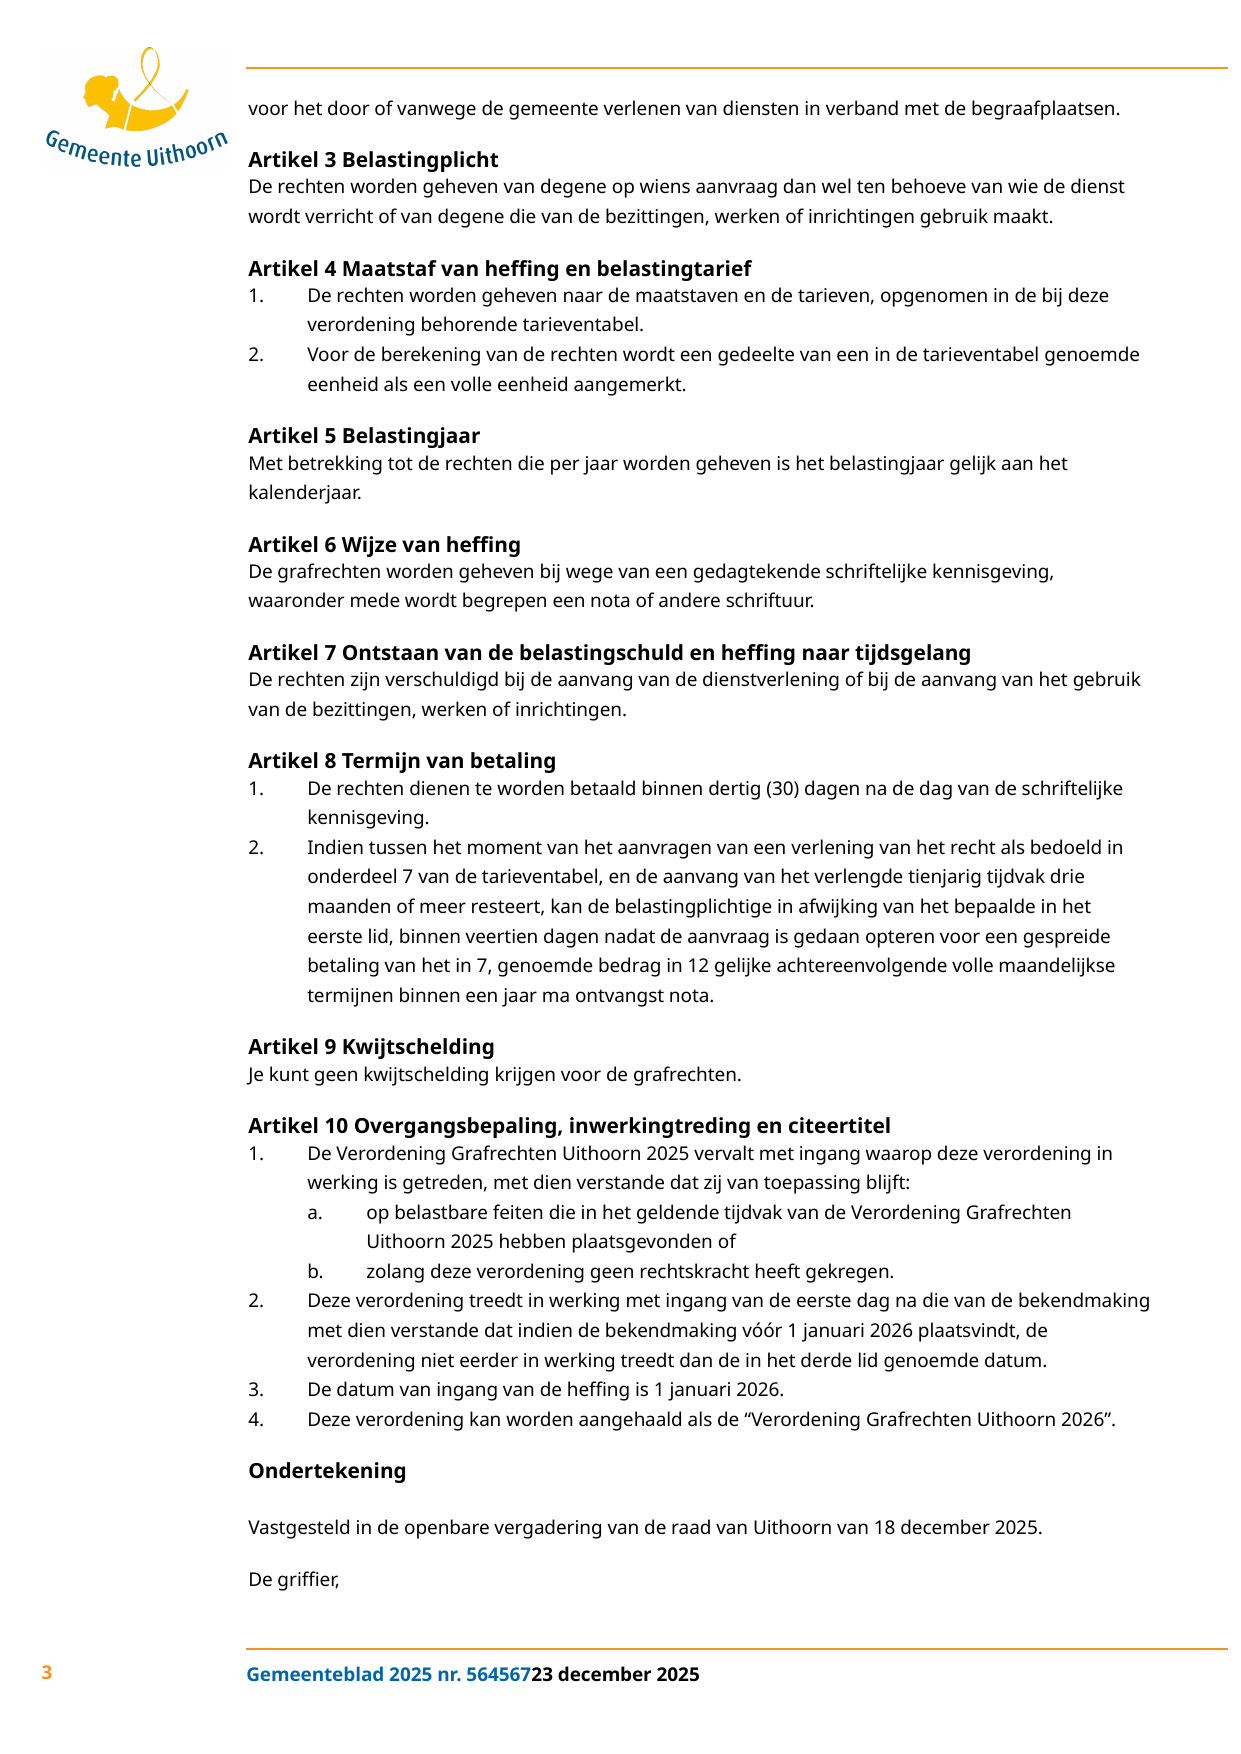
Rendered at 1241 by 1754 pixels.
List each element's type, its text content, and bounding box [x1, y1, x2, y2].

text Vastgesteld in de openbare vergadering van de raad van Uithoorn van 18 december 2025. [248, 1514, 1152, 1540]
text Artikel 10 Overgangsbepaling, inwerkingtreding en citeertitel [248, 1111, 1152, 1140]
text Artikel 9 Kwijtschelding [248, 1032, 1152, 1061]
text Artikel 4 Maatstaf van heffing en belastingtarief [248, 254, 1152, 282]
text Ondertekening [248, 1456, 1152, 1485]
list De Verordening Grafrechten Uithoorn 2025 vervalt met ingang waarop deze verordening in werking is getreden, met dien verstande dat zij van toepassing blijft: [248, 1140, 1152, 1195]
text Artikel 5 Belastingjaar [248, 421, 1152, 450]
text De grafrechten worden geheven bij wege van een gedagtekende schriftelijke kennisgeving, waaronder mede wordt begrepen een nota of andere schriftuur. [248, 558, 1152, 613]
list Deze verordening treedt in werking met ingang van de eerste dag na die van de bekendmaking met dien verstande dat indien de bekendmaking vóór 1 januari 2026 plaatsvindt, de verordening niet eerder in werking treedt dan de in het derde lid genoemde datum. [248, 1288, 1152, 1373]
list De rechten dienen te worden betaald binnen dertig (30) dagen na de dag van de schriftelijke kennisgeving. [248, 775, 1152, 830]
picture [41, 47, 231, 172]
text Artikel 8 Termijn van betaling [248, 747, 1152, 775]
text Je kunt geen kwijtschelding krijgen voor de grafrechten. [248, 1061, 1152, 1087]
list Voor de berekening van de rechten wordt een gedeelte van een in de tarieventabel genoemde eenheid als een volle eenheid aangemerkt. [248, 341, 1152, 397]
text voor het door of vanwege de gemeente verlenen van diensten in verband met de begraafplaatsen. [248, 95, 1152, 121]
list Indien tussen het moment van het aanvragen van een verlening van het recht als bedoeld in onderdeel 7 van de tarieventabel, en de aanvang van het verlengde tienjarig tijdvak drie maanden of meer resteert, kan de belastingplichtige in afwijking van het bepaalde in het eerste lid, binnen veertien dagen nadat de aanvraag is gedaan opteren voor een gespreide betaling van het in 7, genoemde bedrag in 12 gelijke achtereenvolgende volle maandelijkse termijnen binnen een jaar ma ontvangst nota. [248, 834, 1152, 1008]
text Artikel 7 Ontstaan van de belastingschuld en heffing naar tijdsgelang [248, 638, 1152, 667]
text De rechten zijn verschuldigd bij de aanvang van de dienstverlening of bij de aanvang van het gebruik van de bezittingen, werken of inrichtingen. [248, 667, 1152, 722]
text De griffier, [248, 1566, 1152, 1592]
list Deze verordening kan worden aangehaald als de “Verordening Grafrechten Uithoorn 2026”. [248, 1406, 1152, 1432]
list op belastbare feiten die in het geldende tijdvak van de Verordening Grafrechten Uithoorn 2025 hebben plaatsgevonden of [307, 1199, 1152, 1254]
text Met betrekking tot de rechten die per jaar worden geheven is het belastingjaar gelijk aan het kalenderjaar. [248, 450, 1152, 505]
text Artikel 6 Wijze van heffing [248, 530, 1152, 558]
list De rechten worden geheven naar de maatstaven en de tarieven, opgenomen in de bij deze verordening behorende tarieventabel. [248, 282, 1152, 337]
list De datum van ingang van de heffing is 1 januari 2026. [248, 1376, 1152, 1402]
text De rechten worden geheven van degene op wiens aanvraag dan wel ten behoeve van wie de dienst wordt verricht of van degene die van de bezittingen, werken of inrichtingen gebruik maakt. [248, 174, 1152, 229]
list zolang deze verordening geen rechtskracht heeft gekregen. [307, 1258, 1152, 1284]
text Artikel 3 Belastingplicht [248, 145, 1152, 174]
